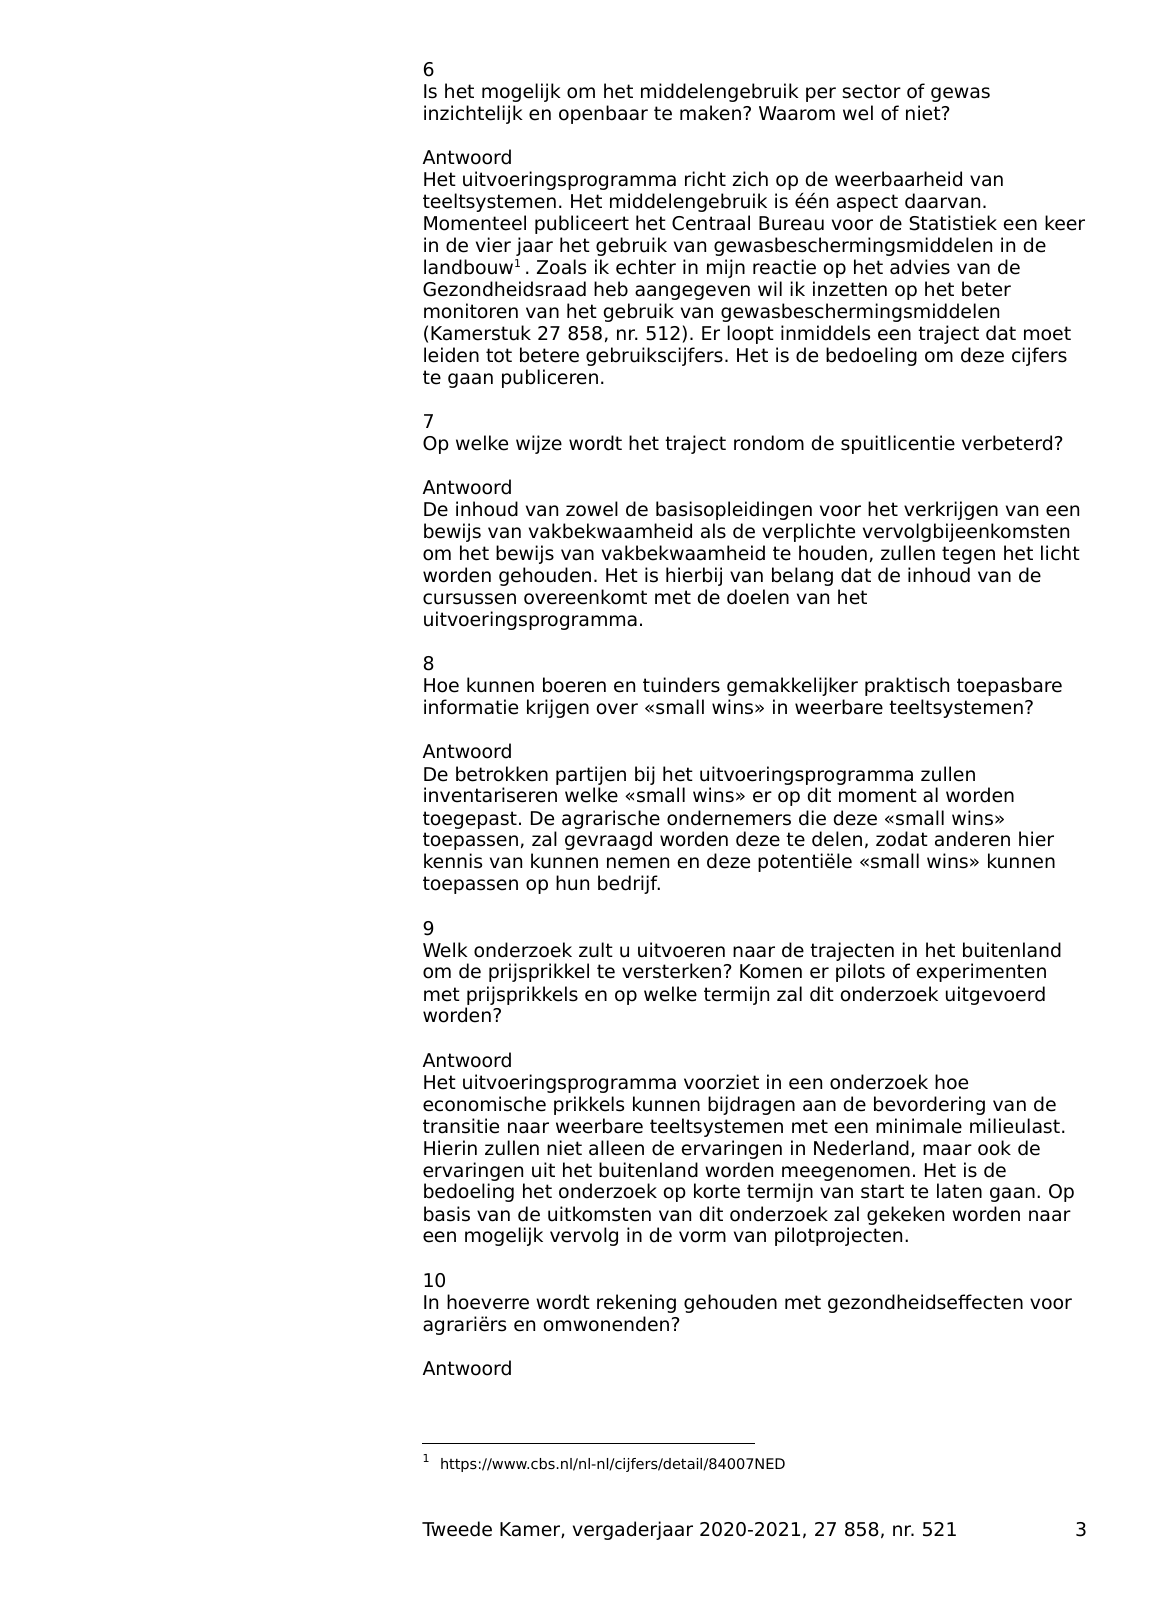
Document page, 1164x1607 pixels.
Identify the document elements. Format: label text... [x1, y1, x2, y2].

text Het uitvoeringsprogramma richt zich op de weerbaarheid van teeltsystemen. Het middelengebruik is één aspect daarvan. Momenteel publiceert het Centraal Bureau voor de Statistiek een keer in de vier jaar het gebruik van gewasbeschermingsmiddelen in de landbouw. Zoals ik echter in mijn reactie op het advies van de Gezondheidsraad heb aangegeven wil ik inzetten op het beter monitoren van het gebruik van gewasbeschermingsmiddelen (Kamerstuk 27 858, nr. 512). Er loopt inmiddels een traject dat moet leiden tot betere gebruikscijfers. Het is de bedoeling om deze cijfers te gaan publiceren. [422, 169, 1087, 389]
text Antwoord [422, 741, 1087, 763]
text 10 [422, 1269, 1087, 1292]
text Hoe kunnen boeren en tuinders gemakkelijker praktisch toepasbare informatie krijgen over «small wins» in weerbare teeltsystemen? [422, 675, 1087, 719]
text Antwoord [422, 1358, 1087, 1380]
text 9 [422, 917, 1087, 939]
text Welk onderzoek zult u uitvoeren naar de trajecten in het buitenland om de prijsprikkel te versterken? Komen er pilots of experimenten met prijsprikkels en op welke termijn zal dit onderzoek uitgevoerd worden? [422, 939, 1087, 1027]
text Is het mogelijk om het middelengebruik per sector of gewas inzichtelijk en openbaar te maken? Waarom wel of niet? [422, 81, 1087, 125]
text In hoeverre wordt rekening gehouden met gezondheidseffecten voor agrariërs en omwonenden? [422, 1292, 1087, 1336]
text De inhoud van zowel de basisopleidingen voor het verkrijgen van een bewijs van vakbekwaamheid als de verplichte vervolgbijeenkomsten om het bewijs van vakbekwaamheid te houden, zullen tegen het licht worden gehouden. Het is hierbij van belang dat de inhoud van de cursussen overeenkomt met de doelen van het uitvoeringsprogramma. [422, 499, 1087, 631]
text Antwoord [422, 1049, 1087, 1072]
text De betrokken partijen bij het uitvoeringsprogramma zullen inventariseren welke «small wins» er op dit moment al worden toegepast. De agrarische ondernemers die deze «small wins» toepassen, zal gevraagd worden deze te delen, zodat anderen hier kennis van kunnen nemen en deze potentiële «small wins» kunnen toepassen op hun bedrijf. [422, 763, 1087, 895]
text Antwoord [422, 477, 1087, 499]
text Op welke wijze wordt het traject rondom de spuitlicentie verbeterd? [422, 433, 1087, 455]
text 6 [422, 59, 1087, 81]
text 7 [422, 411, 1087, 433]
text Antwoord [422, 147, 1087, 169]
text Het uitvoeringsprogramma voorziet in een onderzoek hoe economische prikkels kunnen bijdragen aan de bevordering van de transitie naar weerbare teeltsystemen met een minimale milieulast. Hierin zullen niet alleen de ervaringen in Nederland, maar ook de ervaringen uit het buitenland worden meegenomen. Het is de bedoeling het onderzoek op korte termijn van start te laten gaan. Op basis van de uitkomsten van dit onderzoek zal gekeken worden naar een mogelijk vervolg in de vorm van pilotprojecten. [422, 1072, 1087, 1247]
text https://www.cbs.nl/nl-nl/cijfers/detail/84007NED [422, 1452, 1087, 1474]
text 8 [422, 653, 1087, 675]
